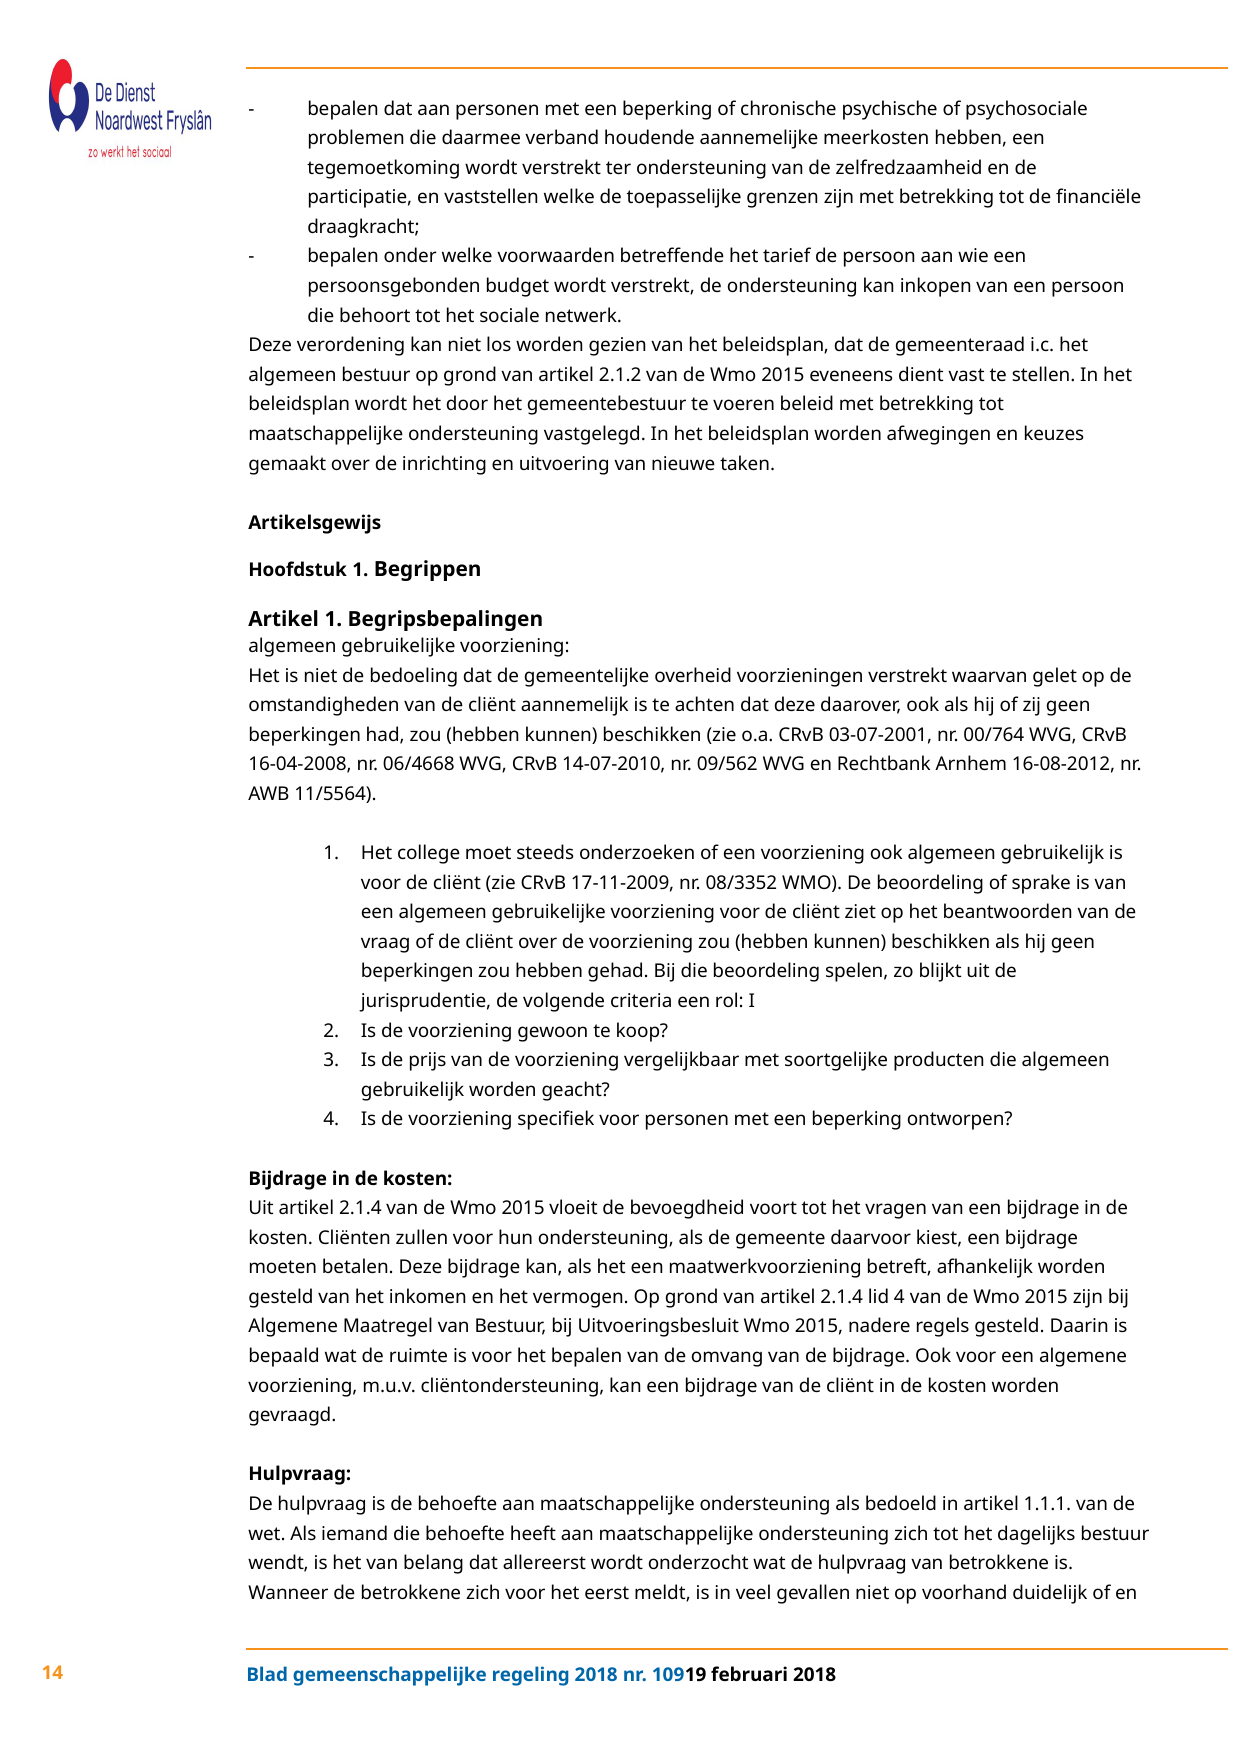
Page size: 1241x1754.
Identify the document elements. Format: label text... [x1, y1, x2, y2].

text Hoofdstuk 1. Begrippen [248, 554, 1152, 583]
text De hulpvraag is de behoefte aan maatschappelijke ondersteuning als bedoeld in artikel 1.1.1. van de wet. Als iemand die behoefte heeft aan maatschappelijke ondersteuning zich tot het dagelijks bestuur wendt, is het van belang dat allereerst wordt onderzocht wat de hulpvraag van betrokkene is. Wanneer de betrokkene zich voor het eerst meldt, is in veel gevallen niet op voorhand duidelijk of en [248, 1490, 1152, 1605]
list Is de voorziening gewoon te koop? [323, 1017, 1152, 1043]
text Deze verordening kan niet los worden gezien van het beleidsplan, dat de gemeenteraad i.c. het algemeen bestuur op grond van artikel 2.1.2 van de Wmo 2015 eveneens dient vast te stellen. In het beleidsplan wordt het door het gemeentebestuur te voeren beleid met betrekking tot maatschappelijke ondersteuning vastgelegd. In het beleidsplan worden afwegingen en keuzes gemaakt over de inrichting en uitvoering van nieuwe taken. [248, 331, 1152, 476]
text Het is niet de bedoeling dat de gemeentelijke overheid voorzieningen verstrekt waarvan gelet op de omstandigheden van de cliënt aannemelijk is te achten dat deze daarover, ook als hij of zij geen beperkingen had, zou (hebben kunnen) beschikken (zie o.a. CRvB 03-07-2001, nr. 00/764 WVG, CRvB 16-04-2008, nr. 06/4668 WVG, CRvB 14-07-2010, nr. 09/562 WVG en Rechtbank Arnhem 16-08-2012, nr. AWB 11/5564). [248, 662, 1152, 806]
text Uit artikel 2.1.4 van de Wmo 2015 vloeit de bevoegdheid voort tot het vragen van een bijdrage in de kosten. Cliënten zullen voor hun ondersteuning, als de gemeente daarvoor kiest, een bijdrage moeten betalen. Deze bijdrage kan, als het een maatwerkvoorziening betreft, afhankelijk worden gesteld van het inkomen en het vermogen. Op grond van artikel 2.1.4 lid 4 van de Wmo 2015 zijn bij Algemene Maatregel van Bestuur, bij Uitvoeringsbesluit Wmo 2015, nadere regels gesteld. Daarin is bepaald wat de ruimte is voor het bepalen van de omvang van de bijdrage. Ook voor een algemene voorziening, m.u.v. cliëntondersteuning, kan een bijdrage van de cliënt in de kosten worden gevraagd. [248, 1194, 1152, 1427]
text Hulpvraag: [248, 1461, 1152, 1486]
picture [41, 47, 231, 172]
text Artikel 1. Begripsbepalingen [248, 604, 1152, 632]
list bepalen dat aan personen met een beperking of chronische psychische of psychosociale problemen die daarmee verband houdende aannemelijke meerkosten hebben, een tegemoetkoming wordt verstrekt ter ondersteuning van de zelfredzaamheid en de [248, 95, 1152, 180]
list Is de prijs van de voorziening vergelijkbaar met soortgelijke producten die algemeen gebruikelijk worden geacht? [323, 1046, 1152, 1102]
list Is de voorziening specifiek voor personen met een beperking ontworpen? [323, 1106, 1152, 1131]
list bepalen onder welke voorwaarden betreffende het tarief de persoon aan wie een persoonsgebonden budget wordt verstrekt, de ondersteuning kan inkopen van een persoon die behoort tot het sociale netwerk. [248, 243, 1152, 328]
text algemeen gebruikelijke voorziening: [248, 632, 1152, 658]
list participatie, en vaststellen welke de toepasselijke grenzen zijn met betrekking tot de financiële draagkracht; [248, 183, 1152, 239]
list Het college moet steeds onderzoeken of een voorziening ook algemeen gebruikelijk is voor de cliënt (zie CRvB 17-11-2009, nr. 08/3352 WMO). De beoordeling of sprake is van een algemeen gebruikelijke voorziening voor de cliënt ziet op het beantwoorden van de vraag of de cliënt over de voorziening zou (hebben kunnen) beschikken als hij geen beperkingen zou hebben gehad. Bij die beoordeling spelen, zo blijkt uit de jurisprudentie, de volgende criteria een rol: I [323, 839, 1152, 1013]
text Bijdrage in de kosten: [248, 1165, 1152, 1191]
text Artikelsgewijs [248, 509, 1152, 535]
